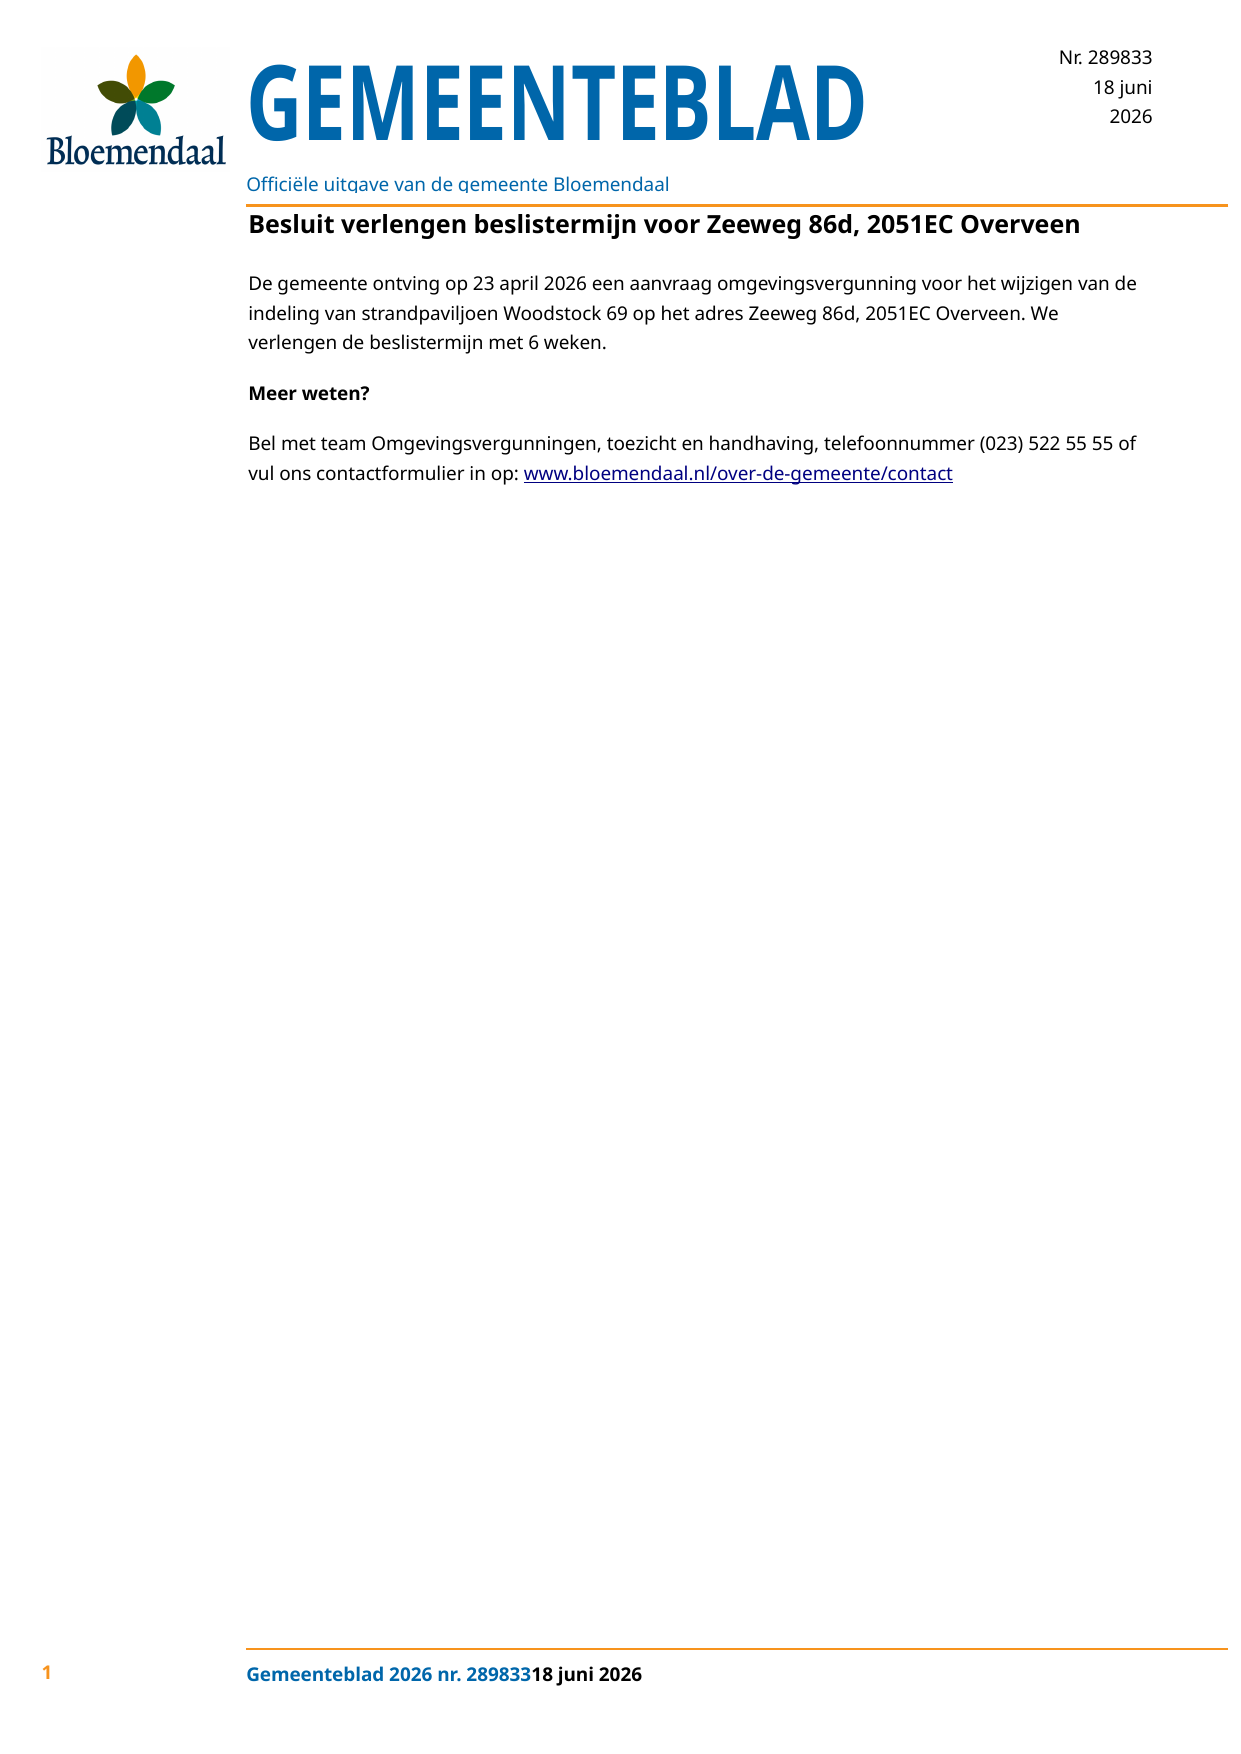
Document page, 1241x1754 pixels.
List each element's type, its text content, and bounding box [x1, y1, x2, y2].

text Bel met team Omgevingsvergunningen, toezicht en handhaving, telefoonnummer (023) 522 55 55 of vul ons contactformulier in op: www.bloemendaal.nl/over-de-gemeente/contact [248, 430, 1152, 486]
text Besluit verlengen beslistermijn voor Zeeweg 86d, 2051EC Overveen [248, 207, 1152, 241]
text De gemeente ontving op 23 april 2026 een aanvraag omgevingsvergunning voor het wijzigen van de indeling van strandpaviljoen Woodstock 69 op het adres Zeeweg 86d, 2051EC Overveen. We verlengen de beslistermijn met 6 weken. [248, 270, 1152, 355]
picture [41, 47, 231, 172]
text Meer weten? [248, 380, 1152, 406]
